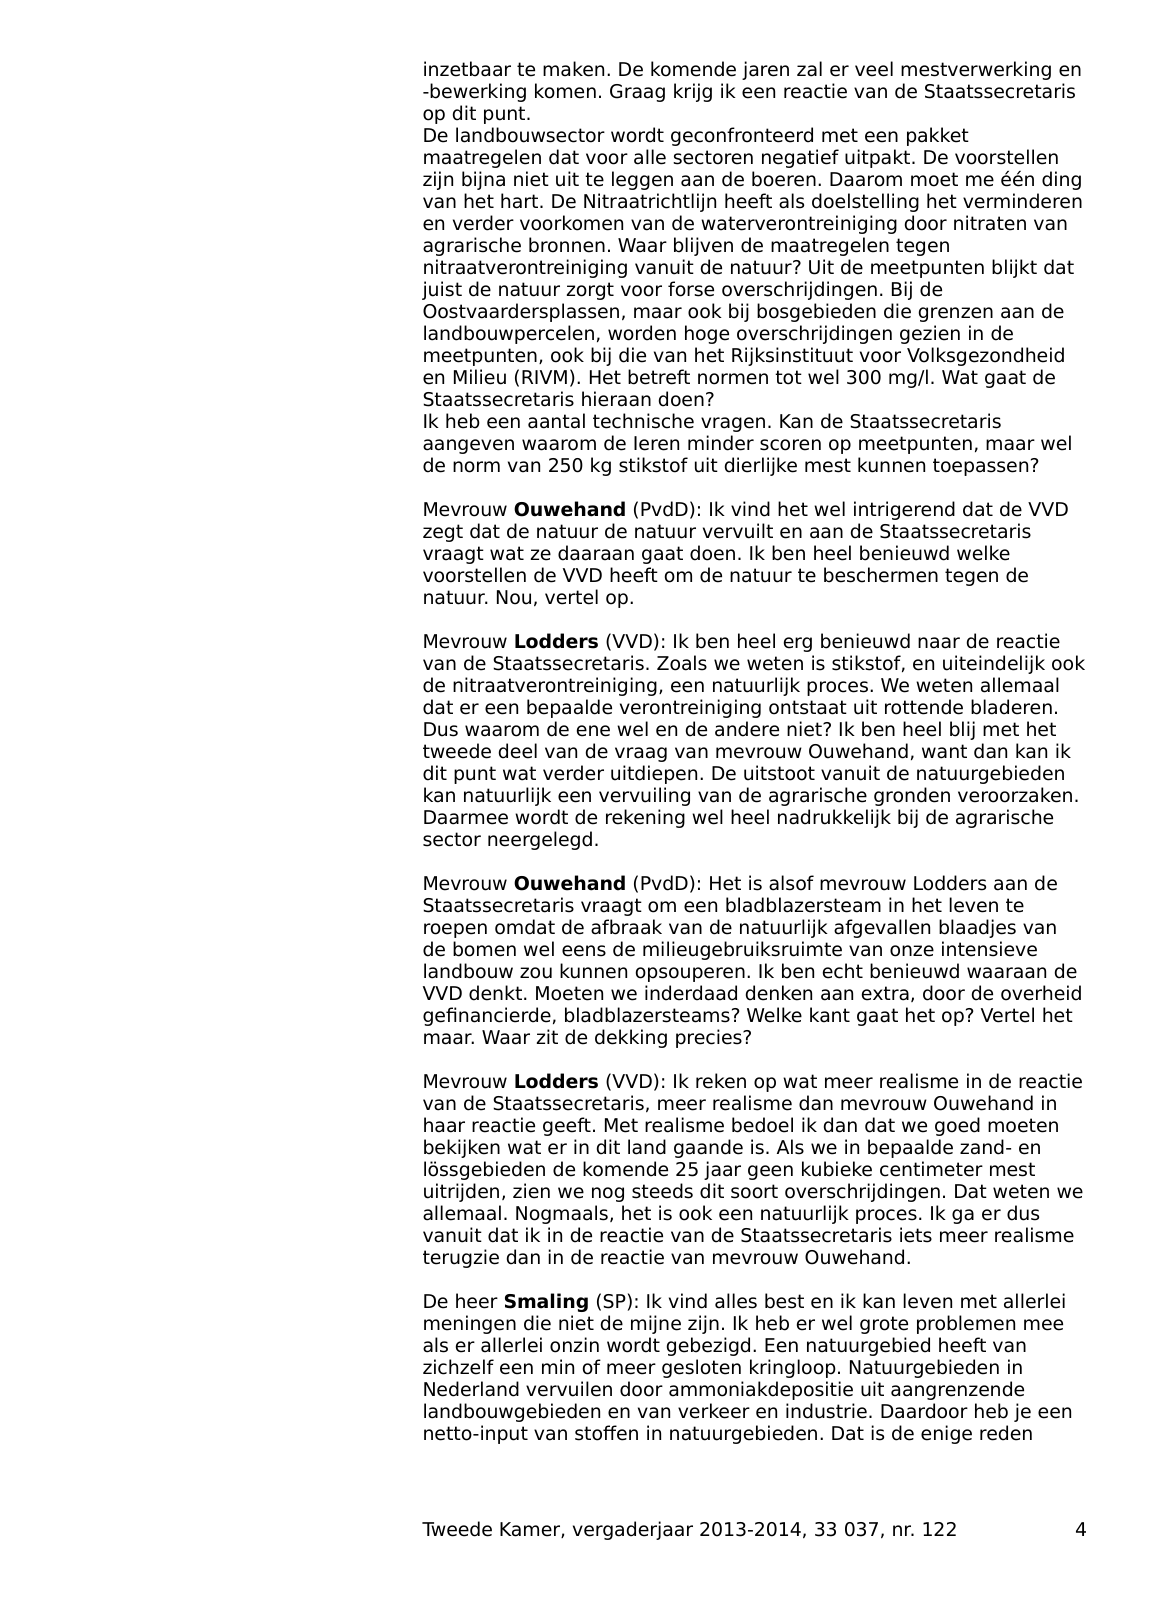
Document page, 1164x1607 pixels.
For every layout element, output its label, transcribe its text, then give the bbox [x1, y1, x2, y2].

text Ik heb een aantal technische vragen. Kan de Staatssecretaris aangeven waarom de Ieren minder scoren op meetpunten, maar wel de norm van 250 kg stikstof uit dierlijke mest kunnen toepassen? [422, 411, 1087, 477]
text inzetbaar te maken. De komende jaren zal er veel mestverwerking en -bewerking komen. Graag krijg ik een reactie van de Staatssecretaris op dit punt. [422, 59, 1087, 125]
text Mevrouw Lodders (VVD): Ik reken op wat meer realisme in de reactie van de Staatssecretaris, meer realisme dan mevrouw Ouwehand in haar reactie geeft. Met realisme bedoel ik dan dat we goed moeten bekijken wat er in dit land gaande is. Als we in bepaalde zand- en lössgebieden de komende 25 jaar geen kubieke centimeter mest uitrijden, zien we nog steeds dit soort overschrijdingen. Dat weten we allemaal. Nogmaals, het is ook een natuurlijk proces. Ik ga er dus vanuit dat ik in de reactie van de Staatssecretaris iets meer realisme terugzie dan in de reactie van mevrouw Ouwehand. [422, 1071, 1087, 1269]
text Mevrouw Ouwehand (PvdD): Het is alsof mevrouw Lodders aan de Staatssecretaris vraagt om een bladblazersteam in het leven te roepen omdat de afbraak van de natuurlijk afgevallen blaadjes van de bomen wel eens de milieugebruiksruimte van onze intensieve landbouw zou kunnen opsouperen. Ik ben echt benieuwd waaraan de VVD denkt. Moeten we inderdaad denken aan extra, door de overheid gefinancierde, bladblazersteams? Welke kant gaat het op? Vertel het maar. Waar zit de dekking precies? [422, 873, 1087, 1049]
text De landbouwsector wordt geconfronteerd met een pakket maatregelen dat voor alle sectoren negatief uitpakt. De voorstellen zijn bijna niet uit te leggen aan de boeren. Daarom moet me één ding van het hart. De Nitraatrichtlijn heeft als doelstelling het verminderen en verder voorkomen van de waterverontreiniging door nitraten van agrarische bronnen. Waar blijven de maatregelen tegen nitraatverontreiniging vanuit de natuur? Uit de meetpunten blijkt dat juist de natuur zorgt voor forse overschrijdingen. Bij de Oostvaardersplassen, maar ook bij bosgebieden die grenzen aan de landbouwpercelen, worden hoge overschrijdingen gezien in de meetpunten, ook bij die van het Rijksinstituut voor Volksgezondheid en Milieu (RIVM). Het betreft normen tot wel 300 mg/l. Wat gaat de Staatssecretaris hieraan doen? [422, 125, 1087, 411]
text Mevrouw Ouwehand (PvdD): Ik vind het wel intrigerend dat de VVD zegt dat de natuur de natuur vervuilt en aan de Staatssecretaris vraagt wat ze daaraan gaat doen. Ik ben heel benieuwd welke voorstellen de VVD heeft om de natuur te beschermen tegen de natuur. Nou, vertel op. [422, 499, 1087, 609]
text Mevrouw Lodders (VVD): Ik ben heel erg benieuwd naar de reactie van de Staatssecretaris. Zoals we weten is stikstof, en uiteindelijk ook de nitraatverontreiniging, een natuurlijk proces. We weten allemaal dat er een bepaalde verontreiniging ontstaat uit rottende bladeren. Dus waarom de ene wel en de andere niet? Ik ben heel blij met het tweede deel van de vraag van mevrouw Ouwehand, want dan kan ik dit punt wat verder uitdiepen. De uitstoot vanuit de natuurgebieden kan natuurlijk een vervuiling van de agrarische gronden veroorzaken. Daarmee wordt de rekening wel heel nadrukkelijk bij de agrarische sector neergelegd. [422, 631, 1087, 851]
text De heer Smaling (SP): Ik vind alles best en ik kan leven met allerlei meningen die niet de mijne zijn. Ik heb er wel grote problemen mee als er allerlei onzin wordt gebezigd. Een natuurgebied heeft van zichzelf een min of meer gesloten kringloop. Natuurgebieden in Nederland vervuilen door ammoniakdepositie uit aangrenzende landbouwgebieden en van verkeer en industrie. Daardoor heb je een netto-input van stoffen in natuurgebieden. Dat is de enige reden [422, 1291, 1087, 1445]
